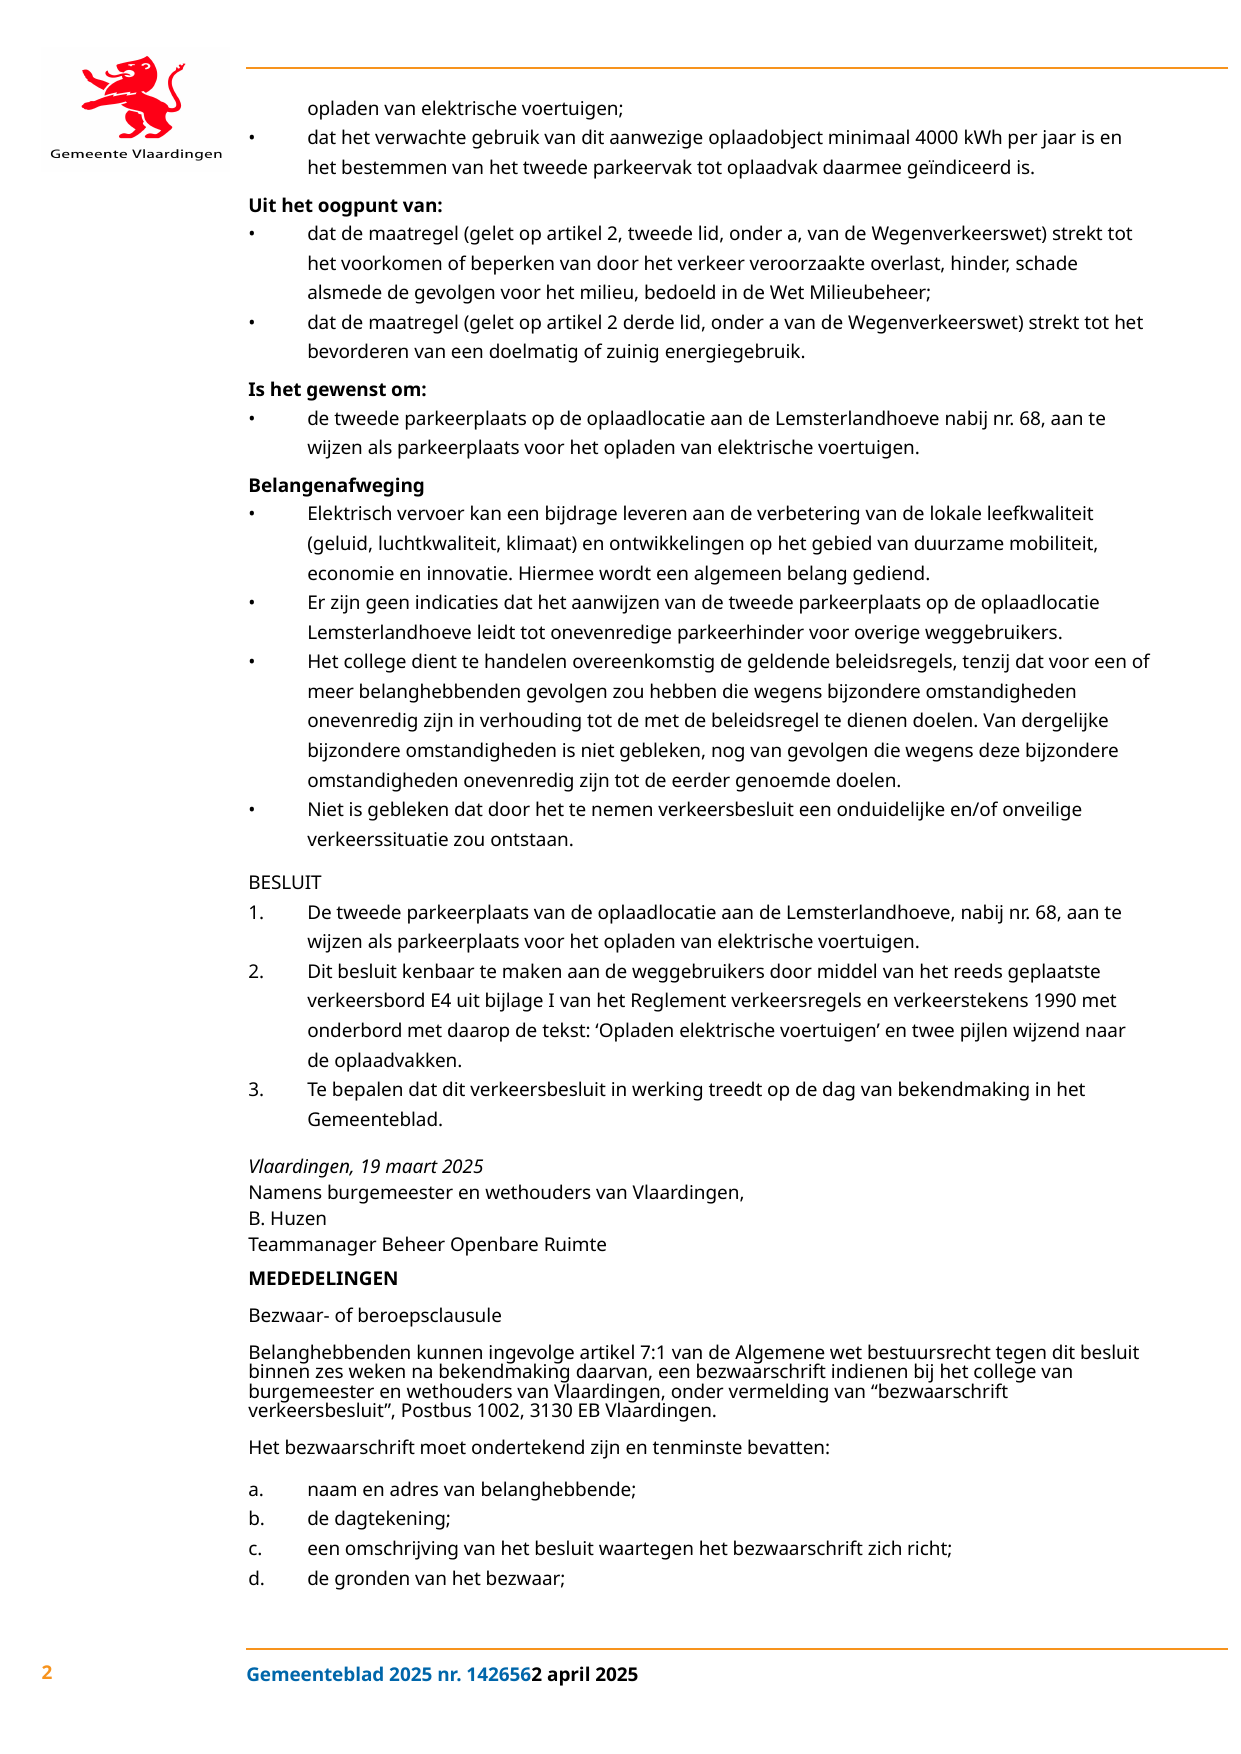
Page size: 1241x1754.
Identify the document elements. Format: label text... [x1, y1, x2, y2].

list dat de maatregel (gelet op artikel 2, tweede lid, onder a, van de Wegenverkeerswet) strekt tot het voorkomen of beperken van door het verkeer veroorzaakte overlast, hinder, schade alsmede de gevolgen voor het milieu, bedoeld in de Wet Milieubeheer; [248, 220, 1152, 305]
list de dagtekening; [248, 1506, 1152, 1531]
list naam en adres van belanghebbende; [248, 1476, 1152, 1502]
text Bezwaar- of beroepsclausule [248, 1307, 1152, 1327]
list dat de maatregel (gelet op artikel 2 derde lid, onder a van de Wegenverkeerswet) strekt tot het bevorderen van een doelmatig of zuinig energiegebruik. [248, 309, 1152, 364]
text Belanghebbenden kunnen ingevolge artikel 7:1 van de Algemene wet bestuursrecht tegen dit besluit binnen zes weken na bekendmaking daarvan, een bezwaarschrift indienen bij het college van burgemeester en wethouders van Vlaardingen, onder vermelding van “bezwaarschrift verkeersbesluit”, Postbus 1002, 3130 EB Vlaardingen. [248, 1344, 1152, 1421]
text Teammanager Beheer Openbare Ruimte [248, 1231, 1152, 1257]
list de gronden van het bezwaar; [248, 1565, 1152, 1591]
text Namens burgemeester en wethouders van Vlaardingen, [248, 1179, 1152, 1205]
text MEDEDELINGEN [248, 1270, 1152, 1289]
list Te bepalen dat dit verkeersbesluit in werking treedt op de dag van bekendmaking in het Gemeenteblad. [248, 1076, 1152, 1132]
list Er zijn geen indicaties dat het aanwijzen van de tweede parkeerplaats op de oplaadlocatie Lemsterlandhoeve leidt tot onevenredige parkeerhinder voor overige weggebruikers. [248, 589, 1152, 645]
list Elektrisch vervoer kan een bijdrage leveren aan de verbetering van de lokale leefkwaliteit (geluid, luchtkwaliteit, klimaat) en ontwikkelingen op het gebied van duurzame mobiliteit, economie en innovatie. Hiermee wordt een algemeen belang gediend. [248, 501, 1152, 586]
text Vlaardingen, 19 maart 2025 [248, 1154, 1152, 1179]
list een omschrijving van het besluit waartegen het bezwaarschrift zich richt; [248, 1535, 1152, 1561]
list De tweede parkeerplaats van de oplaadlocatie aan de Lemsterlandhoeve, nabij nr. 68, aan te wijzen als parkeerplaats voor het opladen van elektrische voertuigen. [248, 899, 1152, 954]
list dat het verwachte gebruik van dit aanwezige oplaadobject minimaal 4000 kWh per jaar is en het bestemmen van het tweede parkeervak tot oplaadvak daarmee geïndiceerd is. [248, 124, 1152, 180]
list de tweede parkeerplaats op de oplaadlocatie aan de Lemsterlandhoeve nabij nr. 68, aan te wijzen als parkeerplaats voor het opladen van elektrische voertuigen. [248, 405, 1152, 460]
list Niet is gebleken dat door het te nemen verkeersbesluit een onduidelijke en/of onveilige verkeerssituatie zou ontstaan. [248, 796, 1152, 852]
text B. Huzen [248, 1205, 1152, 1231]
text Het bezwaarschrift moet ondertekend zijn en tenminste bevatten: [248, 1439, 1152, 1458]
list Dit besluit kenbaar te maken aan de weggebruikers door middel van het reeds geplaatste verkeersbord E4 uit bijlage I van het Reglement verkeersregels en verkeerstekens 1990 met onderbord met daarop de tekst: ‘Opladen elektrische voertuigen’ en twee pijlen wijzend naar de oplaadvakken. [248, 958, 1152, 1072]
text Belangenafweging [248, 472, 1152, 498]
text BESLUIT [248, 869, 1152, 895]
picture [41, 47, 231, 172]
list opladen van elektrische voertuigen; [248, 95, 1152, 121]
text Is het gewenst om: [248, 376, 1152, 402]
text Uit het oogpunt van: [248, 192, 1152, 218]
list Het college dient te handelen overeenkomstig de geldende beleidsregels, tenzij dat voor een of meer belanghebbenden gevolgen zou hebben die wegens bijzondere omstandigheden onevenredig zijn in verhouding tot de met de beleidsregel te dienen doelen. Van dergelijke bijzondere omstandigheden is niet gebleken, nog van gevolgen die wegens deze bijzondere omstandigheden onevenredig zijn tot de eerder genoemde doelen. [248, 648, 1152, 793]
